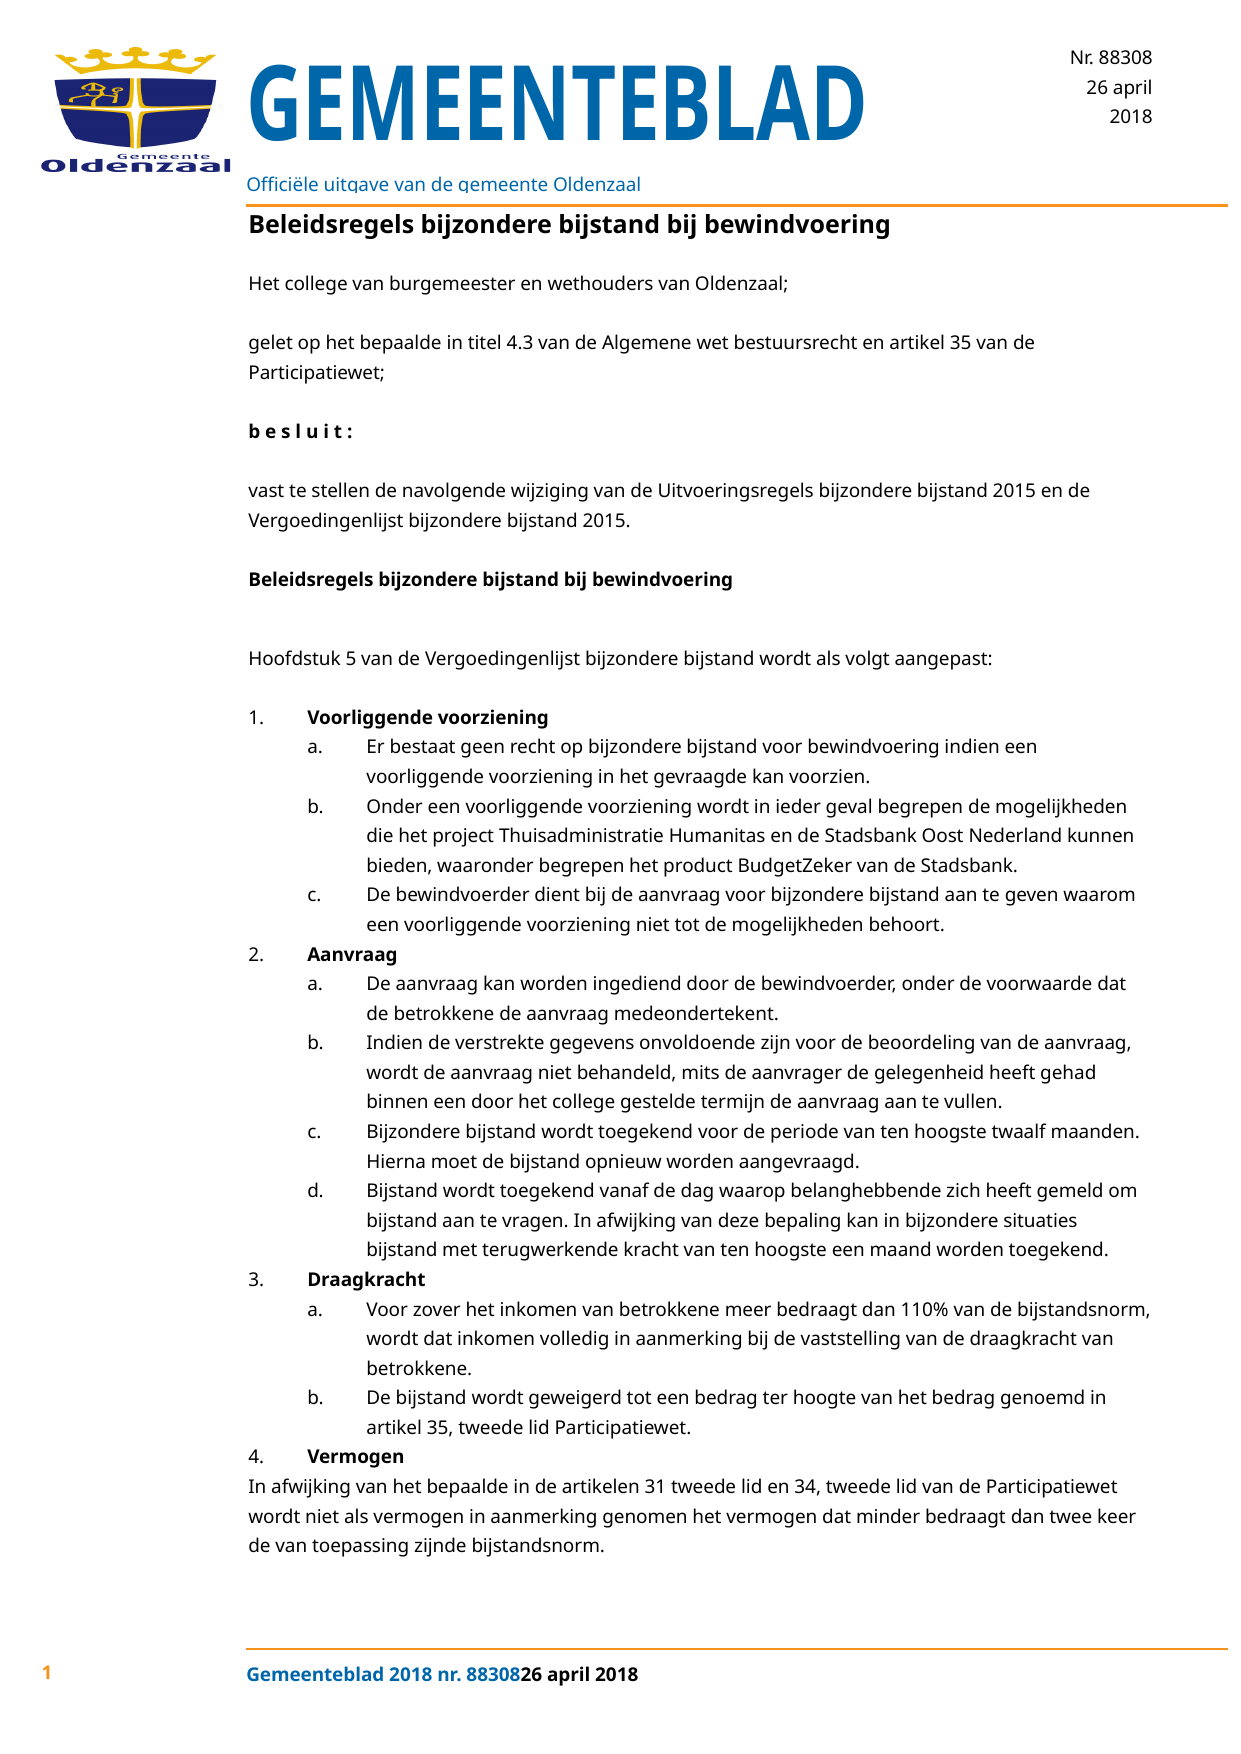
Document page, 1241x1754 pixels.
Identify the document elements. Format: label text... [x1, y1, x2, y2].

list Er bestaat geen recht op bijzondere bijstand voor bewindvoering indien een voorliggende voorziening in het gevraagde kan voorzien. [307, 734, 1152, 789]
text vast te stellen de navolgende wijziging van de Uitvoeringsregels bijzondere bijstand 2015 en de Vergoedingenlijst bijzondere bijstand 2015. [248, 477, 1152, 533]
list Onder een voorliggende voorziening wordt in ieder geval begrepen de mogelijkheden die het project Thuisadministratie Humanitas en de Stadsbank Oost Nederland kunnen bieden, waaronder begrepen het product BudgetZeker van de Stadsbank. [307, 793, 1152, 878]
text b e s l u i t : [248, 418, 1152, 444]
list Bijstand wordt toegekend vanaf de dag waarop belanghebbende zich heeft gemeld om bijstand aan te vragen. In afwijking van deze bepaling kan in bijzondere situaties bijstand met terugwerkende kracht van ten hoogste een maand worden toegekend. [307, 1177, 1152, 1262]
list Voor zover het inkomen van betrokkene meer bedraagt dan 110% van de bijstandsnorm, wordt dat inkomen volledig in aanmerking bij de vaststelling van de draagkracht van betrokkene. [307, 1296, 1152, 1381]
list De aanvraag kan worden ingediend door de bewindvoerder, onder de voorwaarde dat de betrokkene de aanvraag medeondertekent. [307, 970, 1152, 1026]
list Vermogen [248, 1444, 1152, 1469]
list De bijstand wordt geweigerd tot een bedrag ter hoogte van het bedrag genoemd in artikel 35, tweede lid Participatiewet. [307, 1384, 1152, 1440]
picture [41, 47, 231, 172]
list Aanvraag [248, 941, 1152, 967]
list Draagkracht [248, 1266, 1152, 1292]
text Het college van burgemeester en wethouders van Oldenzaal; [248, 270, 1152, 296]
text Beleidsregels bijzondere bijstand bij bewindvoering [248, 207, 1152, 241]
list De bewindvoerder dient bij de aanvraag voor bijzondere bijstand aan te geven waarom een voorliggende voorziening niet tot de mogelijkheden behoort. [307, 882, 1152, 937]
list Voorliggende voorziening [248, 704, 1152, 730]
text Hoofdstuk 5 van de Vergoedingenlijst bijzondere bijstand wordt als volgt aangepast: [248, 645, 1152, 671]
text In afwijking van het bepaalde in de artikelen 31 tweede lid en 34, tweede lid van de Participatiewet wordt niet als vermogen in aanmerking genomen het vermogen dat minder bedraagt dan twee keer de van toepassing zijnde bijstandsnorm. [248, 1473, 1152, 1558]
text gelet op het bepaalde in titel 4.3 van de Algemene wet bestuursrecht en artikel 35 van de Participatiewet; [248, 329, 1152, 385]
list Bijzondere bijstand wordt toegekend voor de periode van ten hoogste twaalf maanden. Hierna moet de bijstand opnieuw worden aangevraagd. [307, 1118, 1152, 1174]
text Beleidsregels bijzondere bijstand bij bewindvoering [248, 566, 1152, 592]
list Indien de verstrekte gegevens onvoldoende zijn voor de beoordeling van de aanvraag, wordt de aanvraag niet behandeld, mits de aanvrager de gelegenheid heeft gehad binnen een door het college gestelde termijn de aanvraag aan te vullen. [307, 1029, 1152, 1114]
